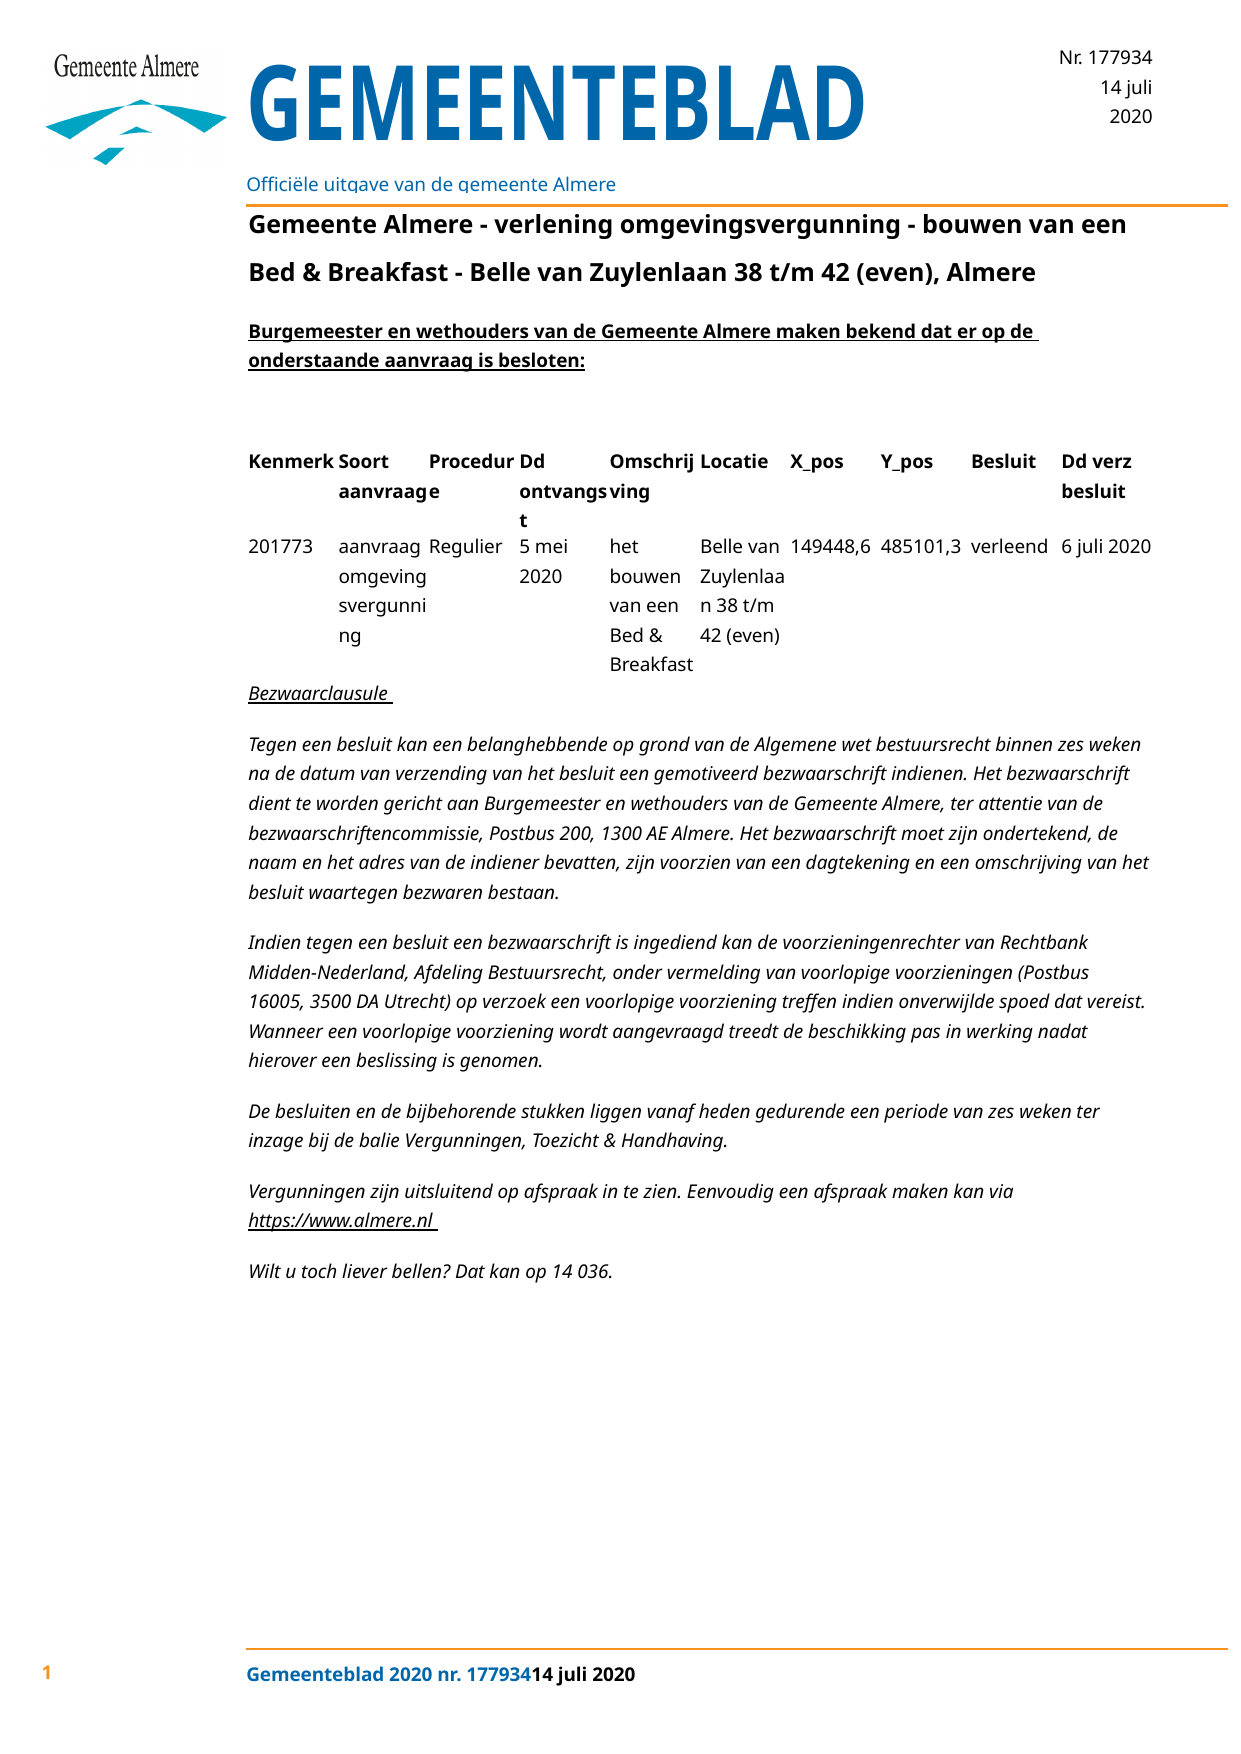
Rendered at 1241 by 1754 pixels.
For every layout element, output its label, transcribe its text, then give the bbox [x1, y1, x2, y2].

table_header Dd ontvangst [519, 449, 609, 533]
table_cell 149448,6 [790, 533, 881, 677]
text Burgemeester en wethouders van de Gemeente Almere maken bekend dat er op de onderstaande aanvraag is besloten: [248, 318, 1152, 373]
table_cell het bouwen van een Bed & Breakfast [609, 533, 700, 677]
table_header Besluit [971, 449, 1061, 533]
text Tegen een besluit kan een belanghebbende op grond van de Algemene wet bestuursrecht binnen zes weken na de datum van verzending van het besluit een gemotiveerd bezwaarschrift indienen. Het bezwaarschrift dient te worden gericht aan Burgemeester en wethouders van de Gemeente Almere, ter attentie van de bezwaarschriftencommissie, Postbus 200, 1300 AE Almere. Het bezwaarschrift moet zijn ondertekend, de naam en het adres van de indiener bevatten, zijn voorzien van een dagtekening en een omschrijving van het besluit waartegen bezwaren bestaan. [248, 731, 1152, 905]
table_header Soort aanvraag [338, 449, 429, 533]
text Wilt u toch liever bellen? Dat kan op 14 036. [248, 1258, 1152, 1284]
table_header Omschrijving [609, 449, 700, 533]
table_cell Belle van Zuylenlaan 38 t/m 42 (even) [700, 533, 790, 677]
table_cell aanvraag omgevingsvergunning [338, 533, 429, 677]
text Bezwaarclausule [248, 681, 1152, 706]
table_cell Regulier [429, 533, 519, 677]
table_header Kenmerk [248, 449, 338, 533]
table_header Procedure [429, 449, 519, 533]
table_cell 201773 [248, 533, 338, 677]
table_header Y_pos [881, 449, 971, 533]
table_cell verleend [971, 533, 1061, 677]
table_cell 6 juli 2020 [1061, 533, 1152, 677]
text De besluiten en de bijbehorende stukken liggen vanaf heden gedurende een periode van zes weken ter inzage bij de balie Vergunningen, Toezicht & Handhaving. [248, 1098, 1152, 1153]
table_header Dd verz besluit [1061, 449, 1152, 533]
text Indien tegen een besluit een bezwaarschrift is ingediend kan de voorzieningenrechter van Rechtbank Midden-Nederland, Afdeling Bestuursrecht, onder vermelding van voorlopige voorzieningen (Postbus 16005, 3500 DA Utrecht) op verzoek een voorlopige voorziening treffen indien onverwijlde spoed dat vereist. Wanneer een voorlopige voorziening wordt aangevraagd treedt de beschikking pas in werking nadat hierover een beslissing is genomen. [248, 929, 1152, 1073]
table_header Locatie [700, 449, 790, 533]
table_header X_pos [790, 449, 881, 533]
picture [41, 47, 231, 172]
text Vergunningen zijn uitsluitend op afspraak in te zien. Eenvoudig een afspraak maken kan via https://www.almere.nl [248, 1178, 1152, 1233]
text Gemeente Almere - verlening omgevingsvergunning - bouwen van een Bed & Breakfast - Belle van Zuylenlaan 38 t/m 42 (even), Almere [248, 207, 1152, 288]
table_cell 5 mei 2020 [519, 533, 609, 677]
table_cell 485101,3 [881, 533, 971, 677]
